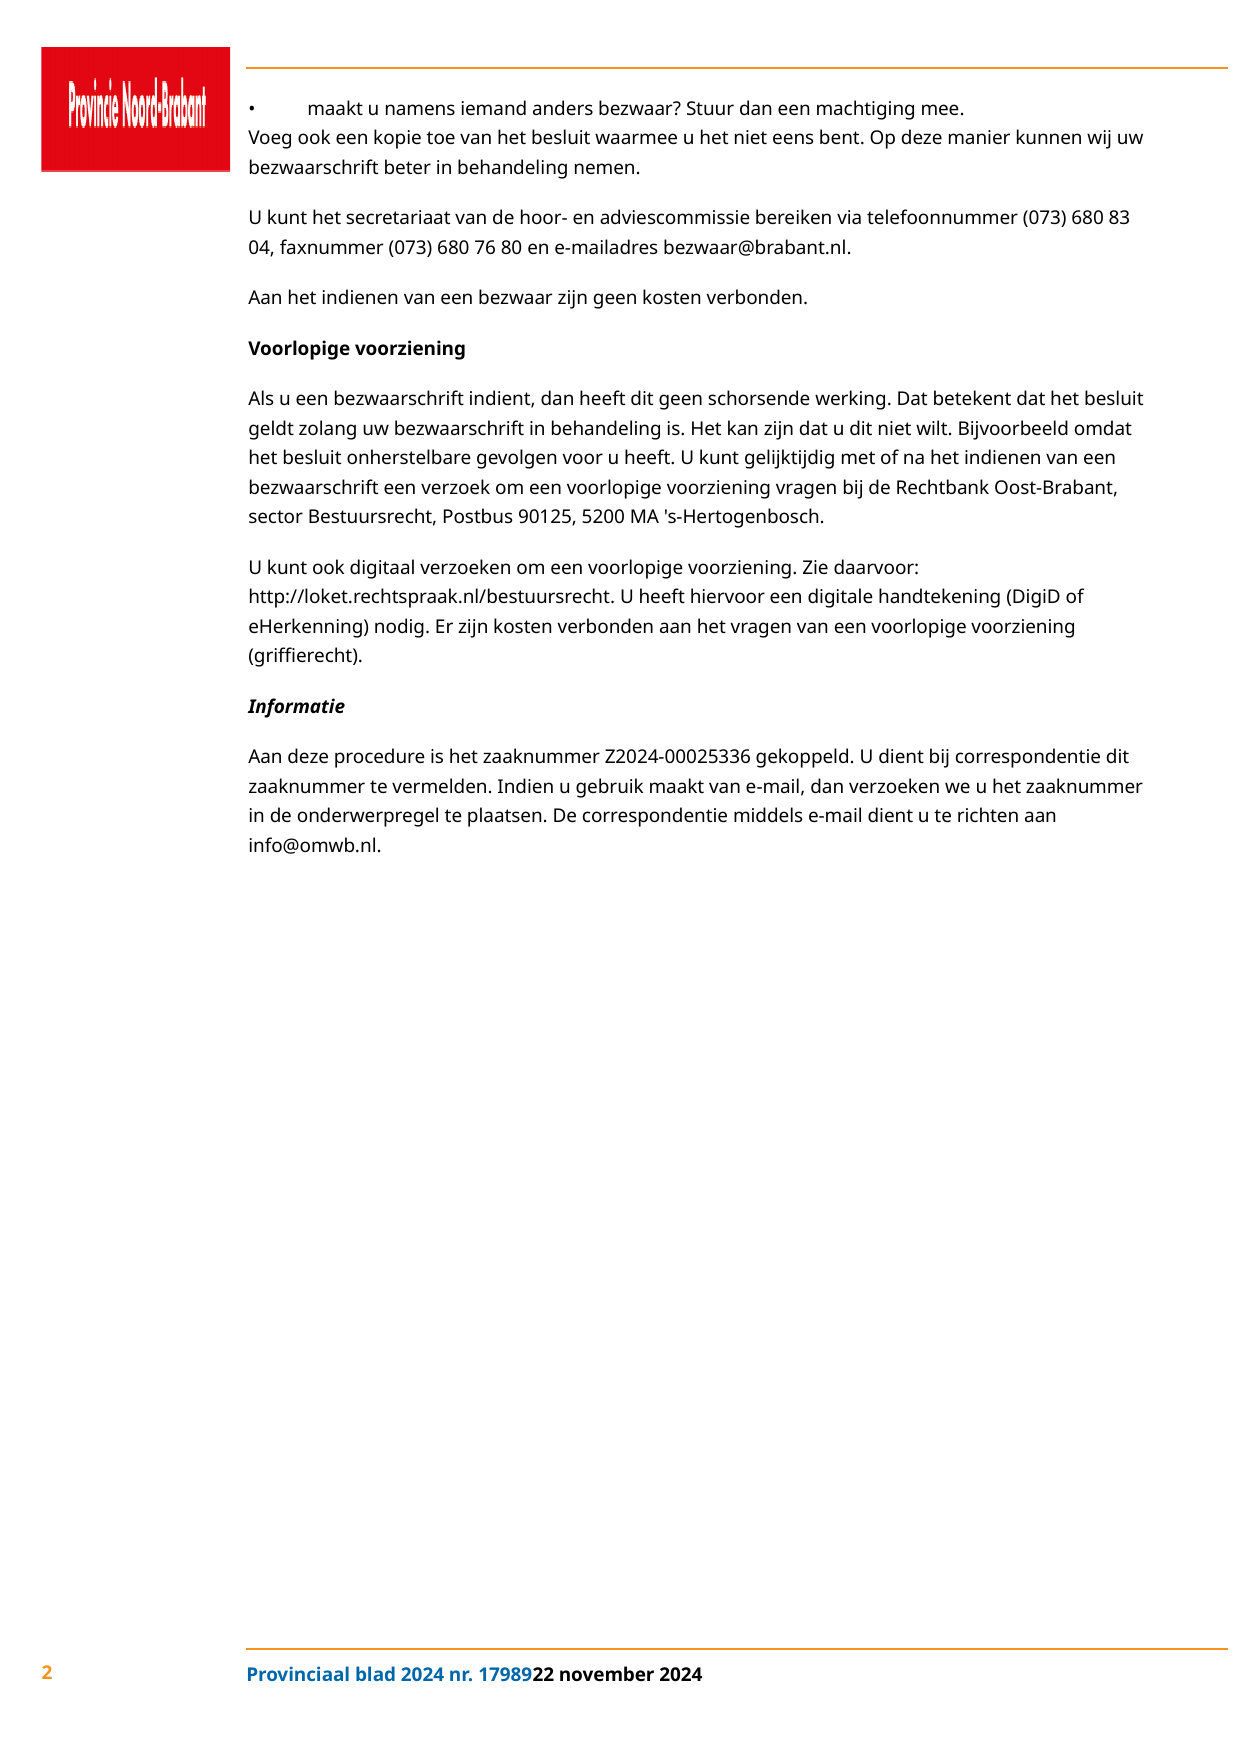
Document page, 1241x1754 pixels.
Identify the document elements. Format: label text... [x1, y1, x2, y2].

text Als u een bezwaarschrift indient, dan heeft dit geen schorsende werking. Dat betekent dat het besluit geldt zolang uw bezwaarschrift in behandeling is. Het kan zijn dat u dit niet wilt. Bijvoorbeeld omdat het besluit onherstelbare gevolgen voor u heeft. U kunt gelijktijdig met of na het indienen van een bezwaarschrift een verzoek om een voorlopige voorziening vragen bij de Rechtbank Oost-Brabant, sector Bestuursrecht, Postbus 90125, 5200 MA 's-Hertogenbosch. [248, 385, 1152, 529]
picture [41, 47, 231, 172]
text U kunt het secretariaat van de hoor- en adviescommissie bereiken via telefoonnummer (073) 680 83 04, faxnummer (073) 680 76 80 en e-mailadres bezwaar@brabant.nl. [248, 204, 1152, 260]
text Aan deze procedure is het zaaknummer Z2024-00025336 gekoppeld. U dient bij correspondentie dit zaaknummer te vermelden. Indien u gebruik maakt van e-mail, dan verzoeken we u het zaaknummer in de onderwerpregel te plaatsen. De correspondentie middels e-mail dient u te richten aan info@omwb.nl. [248, 743, 1152, 858]
text Aan het indienen van een bezwaar zijn geen kosten verbonden. [248, 284, 1152, 310]
text U kunt ook digitaal verzoeken om een voorlopige voorziening. Zie daarvoor: http://loket.rechtspraak.nl/bestuursrecht. U heeft hiervoor een digitale handtekening (DigiD of eHerkenning) nodig. Er zijn kosten verbonden aan het vragen van een voorlopige voorziening (griffierecht). [248, 554, 1152, 668]
text Voorlopige voorziening [248, 335, 1152, 361]
list maakt u namens iemand anders bezwaar? Stuur dan een machtiging mee. [248, 95, 1152, 121]
text Voeg ook een kopie toe van het besluit waarmee u het niet eens bent. Op deze manier kunnen wij uw bezwaarschrift beter in behandeling nemen. [248, 124, 1152, 180]
text Informatie [248, 693, 1152, 719]
